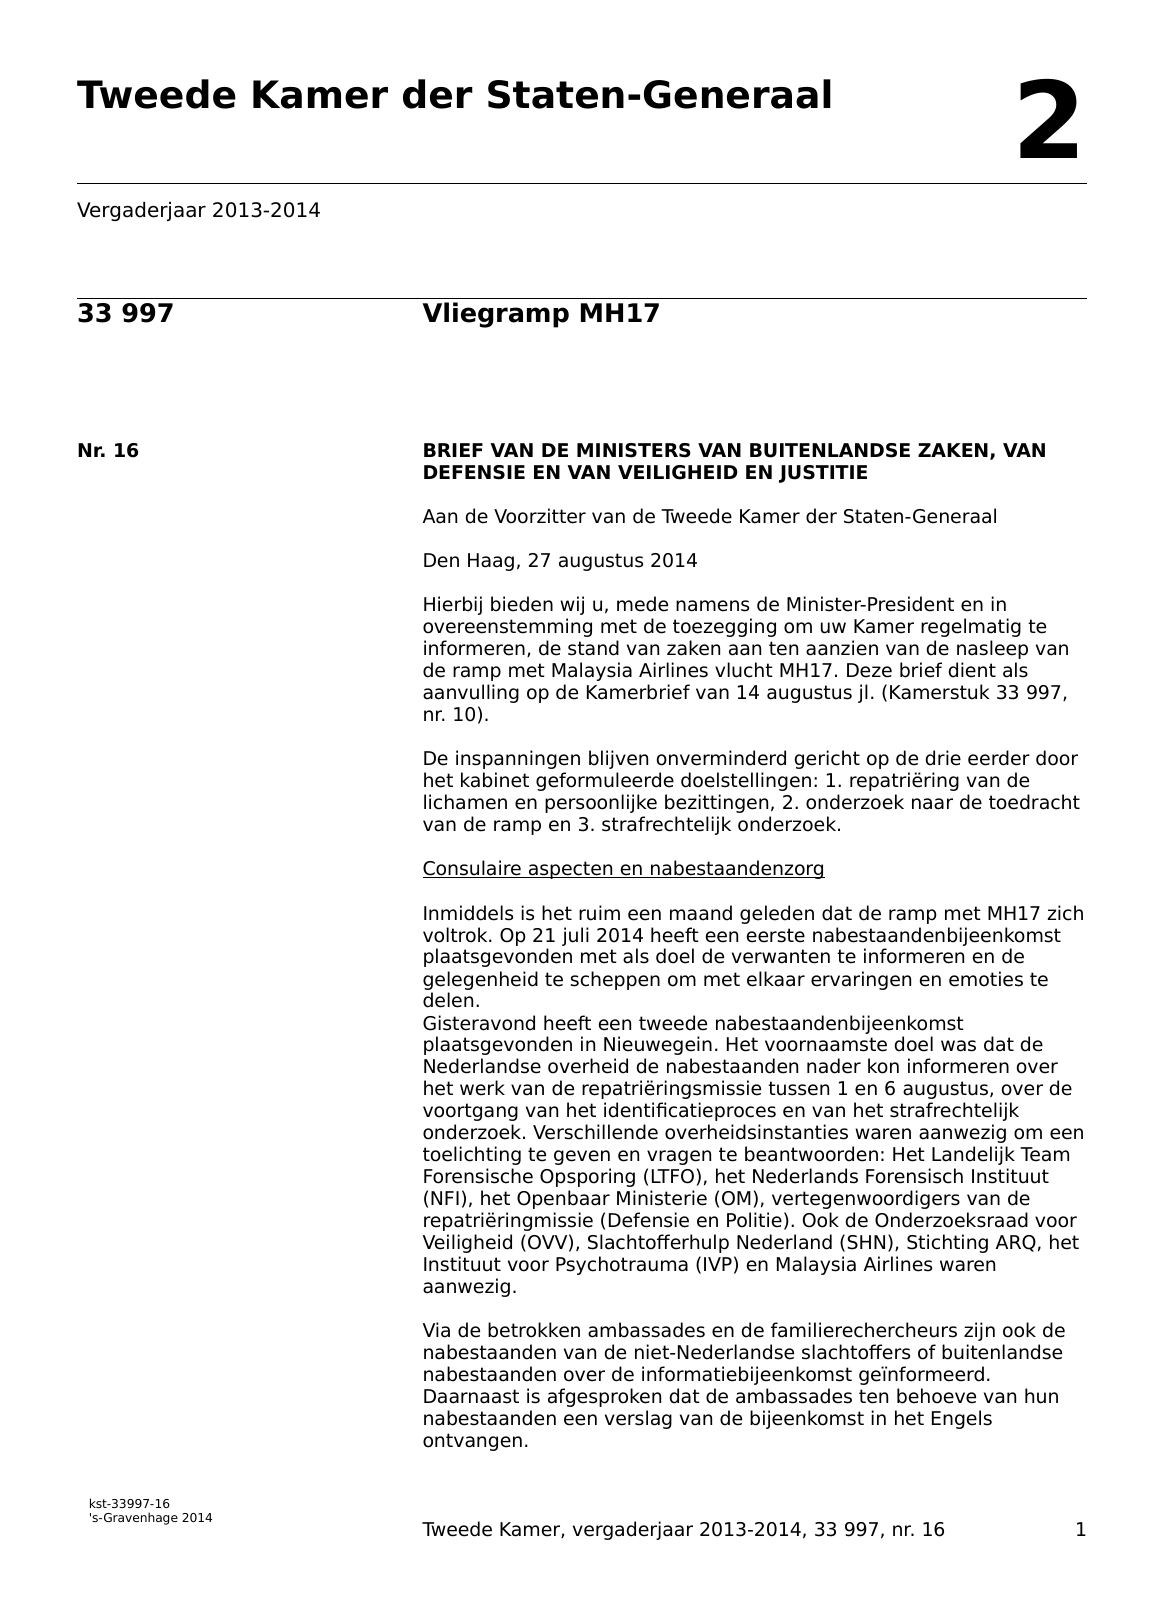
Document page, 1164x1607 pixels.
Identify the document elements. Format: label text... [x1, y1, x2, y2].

text Inmiddels is het ruim een maand geleden dat de ramp met MH17 zich voltrok. Op 21 juli 2014 heeft een eerste nabestaandenbijeenkomst plaatsgevonden met als doel de verwanten te informeren en de gelegenheid te scheppen om met elkaar ervaringen en emoties te delen. [422, 902, 1087, 1012]
text Aan de Voorzitter van de Tweede Kamer der Staten-Generaal [422, 506, 1087, 528]
subtitle 33 997 Vliegramp MH17 [77, 299, 1087, 329]
text 's-Gravenhage 2014 [88, 1511, 323, 1525]
text kst-33997-16 [88, 1497, 323, 1511]
subtitle Nr. 16 BRIEF VAN DE MINISTERS VAN BUITENLANDSE ZAKEN, VAN DEFENSIE EN VAN VEILIGHEID EN JUSTITIE [77, 440, 1087, 484]
subtitle Consulaire aspecten en nabestaandenzorg [422, 858, 1087, 880]
text De inspanningen blijven onverminderd gericht op de drie eerder door het kabinet geformuleerde doelstellingen: 1. repatriëring van de lichamen en persoonlijke bezittingen, 2. onderzoek naar de toedracht van de ramp en 3. strafrechtelijk onderzoek. [422, 748, 1087, 836]
table_header Tweede Kamer der Staten-Generaal [77, 59, 886, 183]
text Via de betrokken ambassades en de familierechercheurs zijn ook de nabestaanden van de niet-Nederlandse slachtoffers of buitenlandse nabestaanden over de informatiebijeenkomst geïnformeerd. Daarnaast is afgesproken dat de ambassades ten behoeve van hun nabestaanden een verslag van de bijeenkomst in het Engels ontvangen. [422, 1320, 1087, 1452]
table_header 2 [886, 59, 1087, 183]
text Den Haag, 27 augustus 2014 [422, 550, 1087, 572]
table_cell Vergaderjaar 2013-2014 [77, 184, 1087, 298]
text Hierbij bieden wij u, mede namens de Minister-President en in overeenstemming met de toezegging om uw Kamer regelmatig te informeren, de stand van zaken aan ten aanzien van de nasleep van de ramp met Malaysia Airlines vlucht MH17. Deze brief dient als aanvulling op de Kamerbrief van 14 augustus jl. (Kamerstuk 33 997, nr. 10). [422, 594, 1087, 726]
text Gisteravond heeft een tweede nabestaandenbijeenkomst plaatsgevonden in Nieuwegein. Het voornaamste doel was dat de Nederlandse overheid de nabestaanden nader kon informeren over het werk van de repatriëringsmissie tussen 1 en 6 augustus, over de voortgang van het identificatieproces en van het strafrechtelijk onderzoek. Verschillende overheidsinstanties waren aanwezig om een toelichting te geven en vragen te beantwoorden: Het Landelijk Team Forensische Opsporing (LTFO), het Nederlands Forensisch Instituut (NFI), het Openbaar Ministerie (OM), vertegenwoordigers van de repatriëringmissie (Defensie en Politie). Ook de Onderzoeksraad voor Veiligheid (OVV), Slachtofferhulp Nederland (SHN), Stichting ARQ, het Instituut voor Psychotrauma (IVP) en Malaysia Airlines waren aanwezig. [422, 1012, 1087, 1298]
